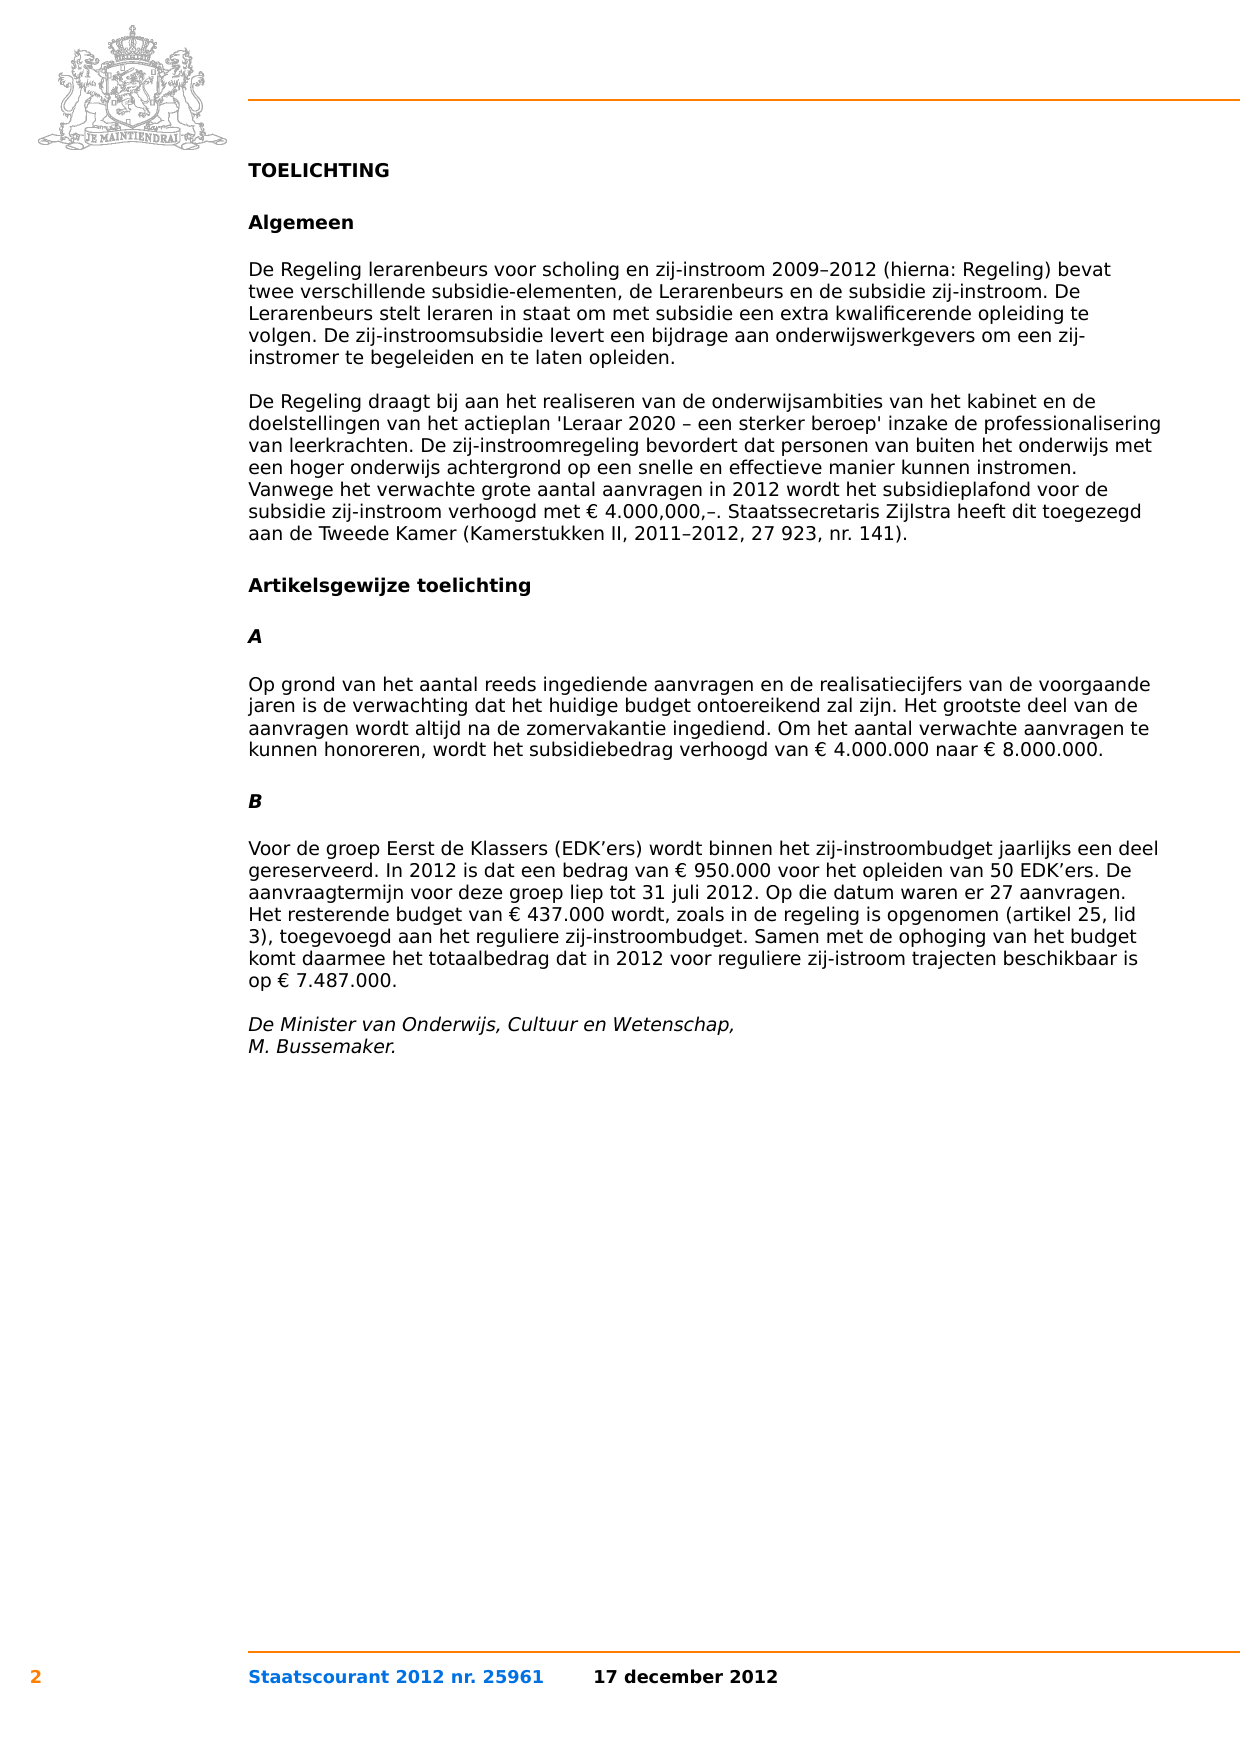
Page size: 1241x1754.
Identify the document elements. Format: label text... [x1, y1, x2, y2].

subtitle TOELICHTING [248, 160, 1163, 182]
subtitle B [248, 791, 1163, 813]
picture [38, 25, 227, 150]
subtitle Algemeen [248, 212, 1163, 234]
text Voor de groep Eerst de Klassers (EDK’ers) wordt binnen het zij-instroombudget jaarlijks een deel gereserveerd. In 2012 is dat een bedrag van € 950.000 voor het opleiden van 50 EDK’ers. De aanvraagtermijn voor deze groep liep tot 31 juli 2012. Op die datum waren er 27 aanvragen. Het resterende budget van € 437.000 wordt, zoals in de regeling is opgenomen (artikel 25, lid 3), toegevoegd aan het reguliere zij-instroombudget. Samen met de ophoging van het budget komt daarmee het totaalbedrag dat in 2012 voor reguliere zij-istroom trajecten beschikbaar is op € 7.487.000. [248, 838, 1163, 992]
text De Minister van Onderwijs, Cultuur en Wetenschap, M. Bussemaker. [248, 1014, 1163, 1058]
text De Regeling draagt bij aan het realiseren van de onderwijsambities van het kabinet en de doelstellingen van het actieplan 'Leraar 2020 – een sterker beroep' inzake de professionalisering van leerkrachten. De zij-instroomregeling bevordert dat personen van buiten het onderwijs met een hoger onderwijs achtergrond op een snelle en effectieve manier kunnen instromen. Vanwege het verwachte grote aantal aanvragen in 2012 wordt het subsidieplafond voor de subsidie zij-instroom verhoogd met € 4.000,000,–. Staatssecretaris Zijlstra heeft dit toegezegd aan de Tweede Kamer (Kamerstukken II, 2011–2012, 27 923, nr. 141). [248, 391, 1163, 544]
subtitle A [248, 626, 1163, 648]
text De Regeling lerarenbeurs voor scholing en zij-instroom 2009–2012 (hierna: Regeling) bevat twee verschillende subsidie-elementen, de Lerarenbeurs en de subsidie zij-instroom. De Lerarenbeurs stelt leraren in staat om met subsidie een extra kwalificerende opleiding te volgen. De zij-instroomsubsidie levert een bijdrage aan onderwijswerkgevers om een zij-instromer te begeleiden en te laten opleiden. [248, 259, 1163, 369]
subtitle Artikelsgewijze toelichting [248, 574, 1163, 596]
text Op grond van het aantal reeds ingediende aanvragen en de realisatiecijfers van de voorgaande jaren is de verwachting dat het huidige budget ontoereikend zal zijn. Het grootste deel van de aanvragen wordt altijd na de zomervakantie ingediend. Om het aantal verwachte aanvragen te kunnen honoreren, wordt het subsidiebedrag verhoogd van € 4.000.000 naar € 8.000.000. [248, 673, 1163, 761]
